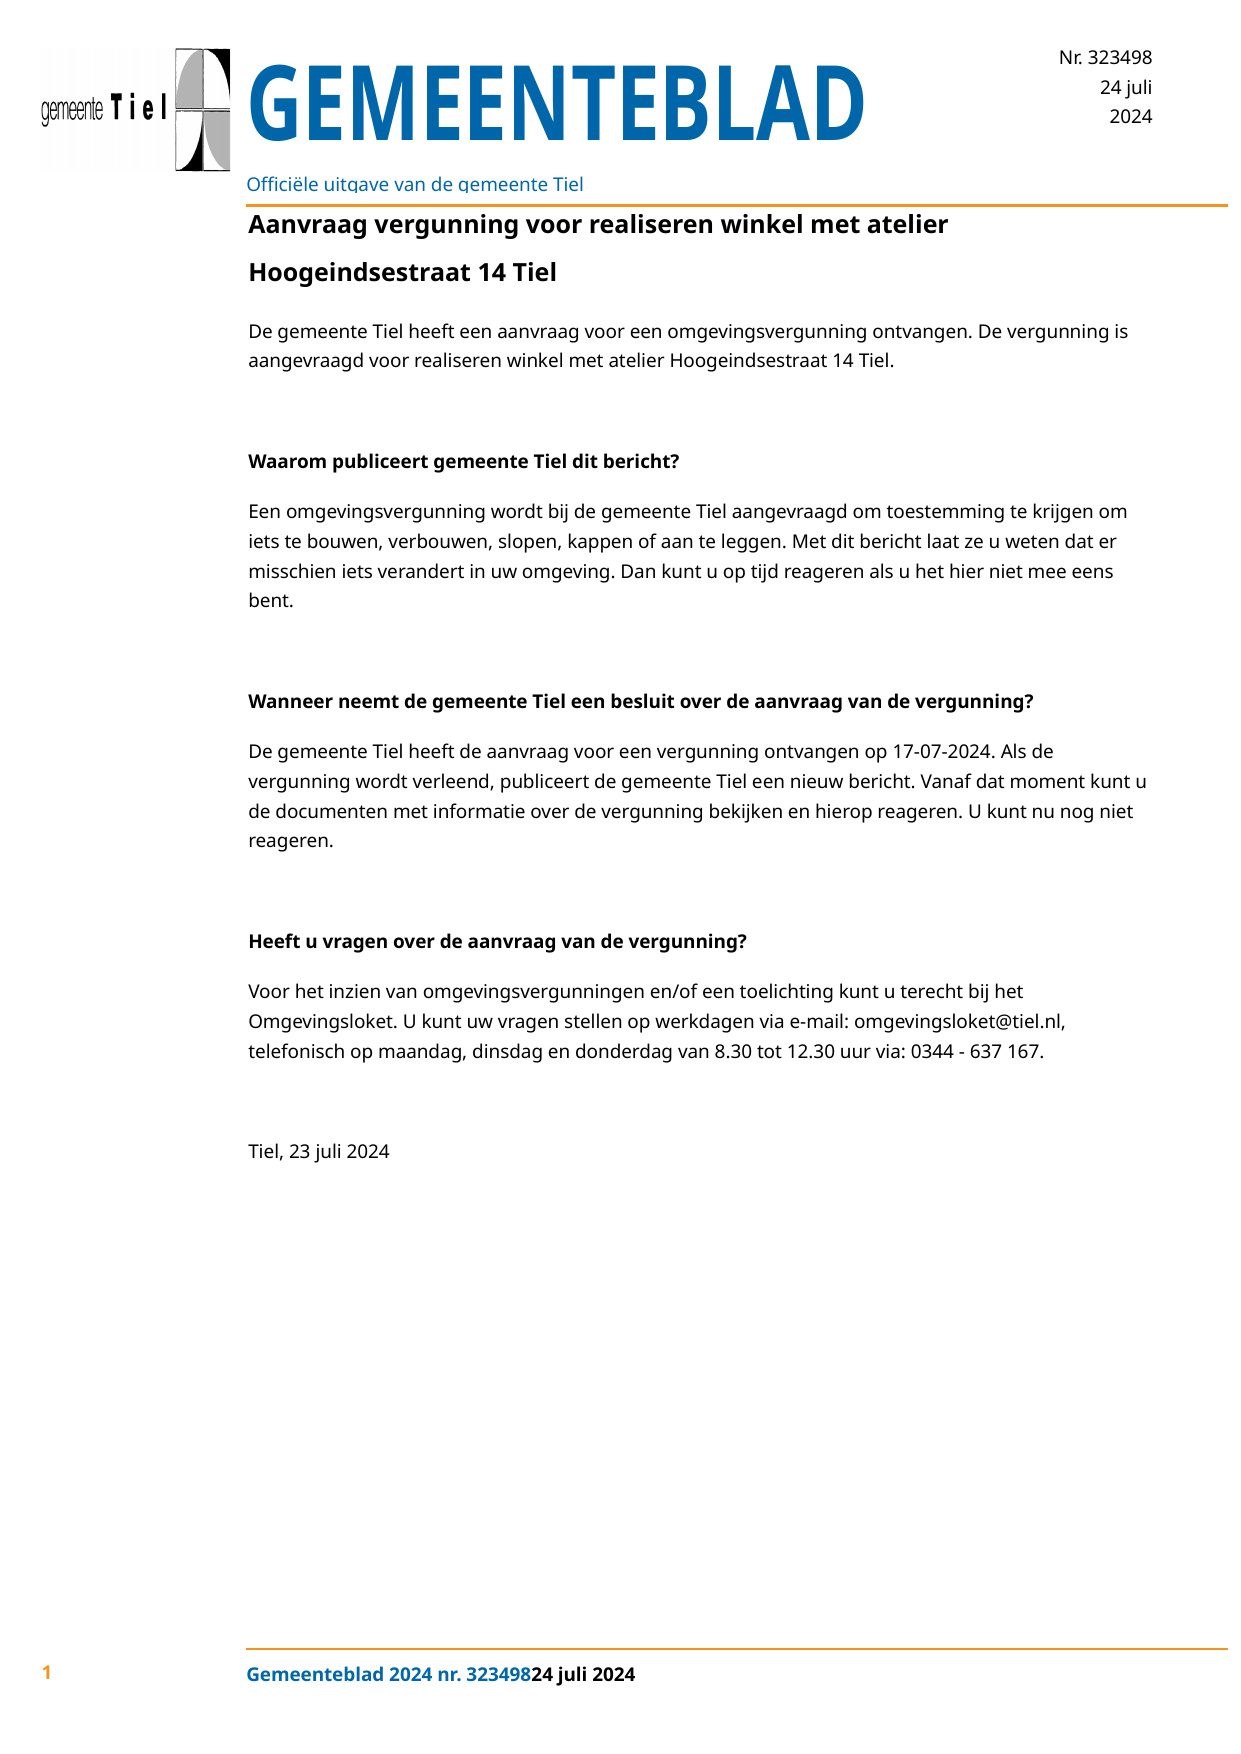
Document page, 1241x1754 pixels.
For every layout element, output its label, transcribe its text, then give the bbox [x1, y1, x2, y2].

text Aanvraag vergunning voor realiseren winkel met atelier Hoogeindsestraat 14 Tiel [248, 207, 1152, 288]
text Heeft u vragen over de aanvraag van de vergunning? [248, 928, 1152, 954]
text Tiel, 23 juli 2024 [248, 1139, 1152, 1164]
picture [41, 47, 231, 172]
text De gemeente Tiel heeft een aanvraag voor een omgevingsvergunning ontvangen. De vergunning is aangevraagd voor realiseren winkel met atelier Hoogeindsestraat 14 Tiel. [248, 318, 1152, 373]
text Voor het inzien van omgevingsvergunningen en/of een toelichting kunt u terecht bij het Omgevingsloket. U kunt uw vragen stellen op werkdagen via e-mail: omgevingsloket@tiel.nl, telefonisch op maandag, dinsdag en donderdag van 8.30 tot 12.30 uur via: 0344 - 637 167. [248, 979, 1152, 1064]
text Waarom publiceert gemeente Tiel dit bericht? [248, 448, 1152, 474]
text De gemeente Tiel heeft de aanvraag voor een vergunning ontvangen op 17-07-2024. Als de vergunning wordt verleend, publiceert de gemeente Tiel een nieuw bericht. Vanaf dat moment kunt u de documenten met informatie over de vergunning bekijken en hierop reageren. U kunt nu nog niet reageren. [248, 739, 1152, 853]
text Een omgevingsvergunning wordt bij de gemeente Tiel aangevraagd om toestemming te krijgen om iets te bouwen, verbouwen, slopen, kappen of aan te leggen. Met dit bericht laat ze u weten dat er misschien iets verandert in uw omgeving. Dan kunt u op tijd reageren als u het hier niet mee eens bent. [248, 499, 1152, 613]
text Wanneer neemt de gemeente Tiel een besluit over de aanvraag van de vergunning? [248, 688, 1152, 714]
